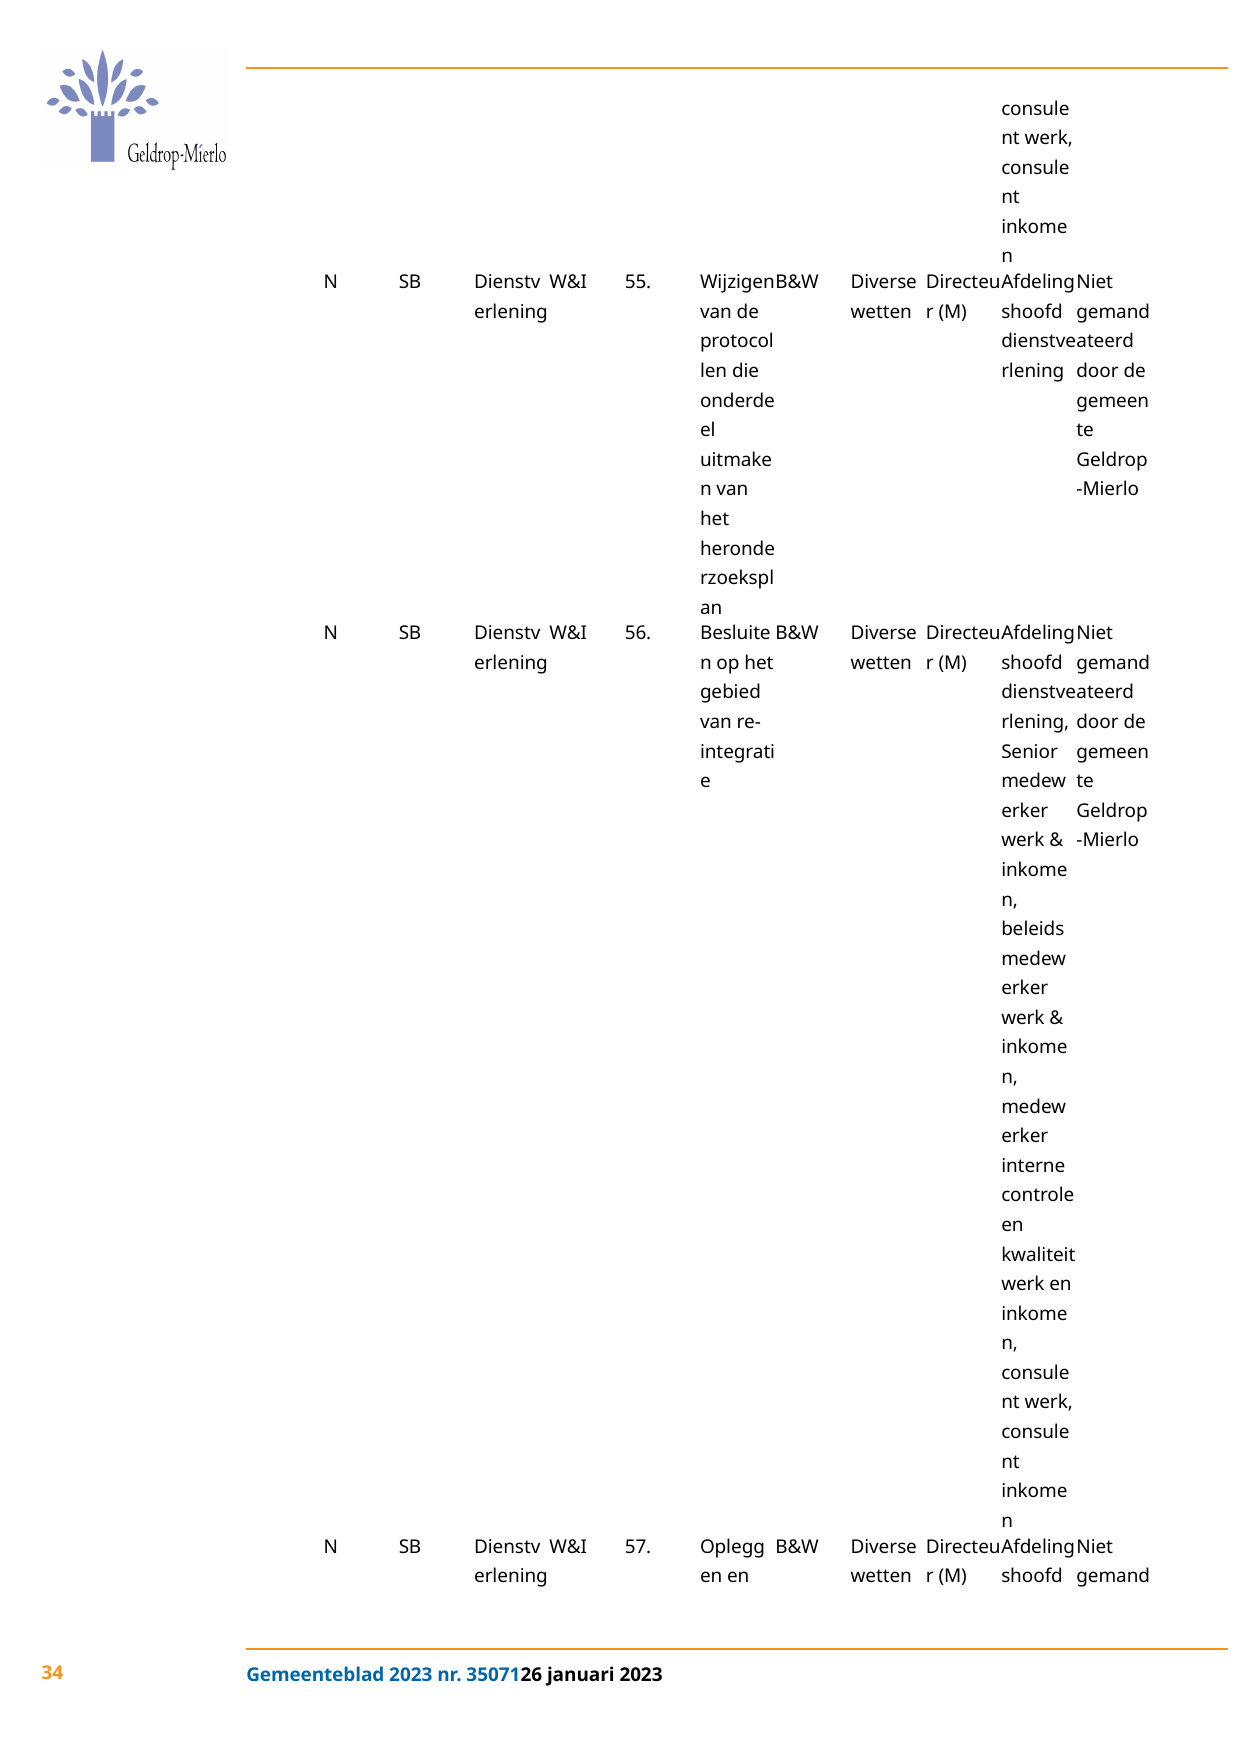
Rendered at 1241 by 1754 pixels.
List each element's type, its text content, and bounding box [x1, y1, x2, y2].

table_cell [625, 95, 700, 268]
table_cell 57. [625, 1533, 700, 1588]
table_cell B&W [775, 1533, 850, 1588]
table_cell SB [399, 1533, 474, 1588]
table_cell Directeur (M) [926, 620, 1001, 1533]
table_cell [850, 95, 926, 268]
table_cell [248, 269, 323, 619]
table_cell [700, 95, 775, 268]
table_cell consulent werk, consulent inkomen [1001, 95, 1076, 268]
table_cell [323, 95, 398, 268]
table_cell SB [399, 269, 474, 619]
table_cell N [323, 1533, 398, 1588]
table_cell Niet gemandateerd door de gemeente Geldrop-Mierlo [1076, 269, 1152, 619]
table_cell [474, 95, 549, 268]
table_cell Niet gemand [1076, 1533, 1152, 1588]
table_cell [248, 95, 323, 268]
table_cell [248, 620, 323, 1533]
table_cell [775, 95, 850, 268]
table_cell B&W [775, 269, 850, 619]
table_cell W&I [549, 620, 624, 1533]
table_cell N [323, 620, 398, 1533]
table_cell Wijzigen van de protocollen die onderdeel uitmaken van het heronderzoeksplan [700, 269, 775, 619]
table_cell [549, 95, 624, 268]
table_cell 56. [625, 620, 700, 1533]
table_cell Dienstverlening [474, 269, 549, 619]
table_cell [399, 95, 474, 268]
table_cell [926, 95, 1001, 268]
table_cell Diverse wetten [850, 620, 926, 1533]
table_cell B&W [775, 620, 850, 1533]
table_cell Directeur (M) [926, 1533, 1001, 1588]
table_cell Afdelingshoofd dienstverlening [1001, 269, 1076, 619]
table_cell Directeur (M) [926, 269, 1001, 619]
table_cell 55. [625, 269, 700, 619]
table_cell Diverse wetten [850, 1533, 926, 1588]
table_cell Afdelingshoofd dienstverlening, Senior medewerker werk & inkomen, beleidsmedewerker werk & inkomen, medewerker interne controle en kwaliteit werk en inkomen, consulent werk, consulent inkomen [1001, 620, 1076, 1533]
table_cell Diverse wetten [850, 269, 926, 619]
table_cell W&I [549, 269, 624, 619]
table_cell SB [399, 620, 474, 1533]
table_cell Besluiten op het gebied van re-integratie [700, 620, 775, 1533]
table_cell Opleggen en [700, 1533, 775, 1588]
table_cell W&I [549, 1533, 624, 1588]
table_cell N [323, 269, 398, 619]
table_cell Dienstverlening [474, 620, 549, 1533]
table_cell [1076, 95, 1152, 268]
table_cell [248, 1533, 323, 1588]
table_cell Afdelingshoofd [1001, 1533, 1076, 1588]
picture [41, 47, 231, 172]
table_cell Niet gemandateerd door de gemeente Geldrop-Mierlo [1076, 620, 1152, 1533]
table_cell Dienstverlening [474, 1533, 549, 1588]
